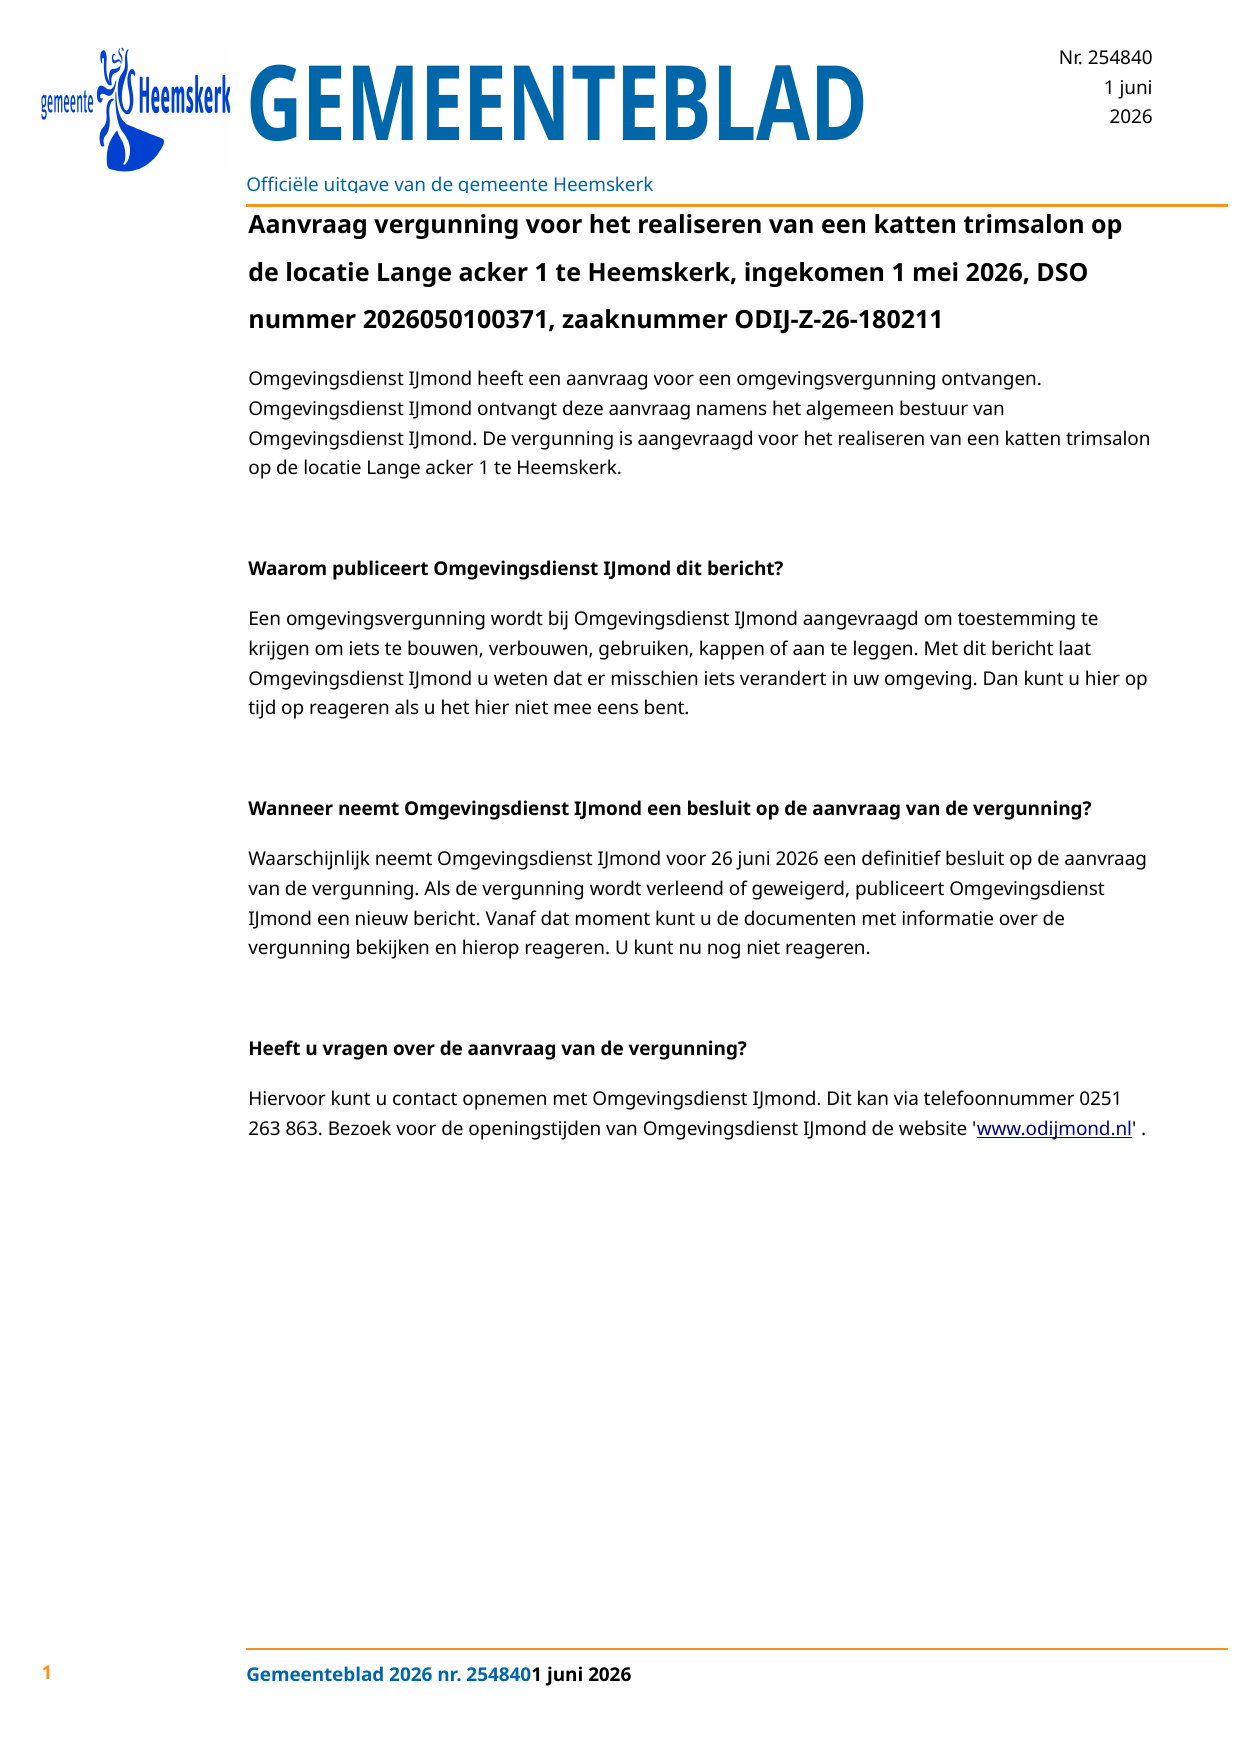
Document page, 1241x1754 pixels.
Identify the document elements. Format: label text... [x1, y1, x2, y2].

text Waarschijnlijk neemt Omgevingsdienst IJmond voor 26 juni 2026 een definitief besluit op de aanvraag van de vergunning. Als de vergunning wordt verleend of geweigerd, publiceert Omgevingsdienst IJmond een nieuw bericht. Vanaf dat moment kunt u de documenten met informatie over de vergunning bekijken en hierop reageren. U kunt nu nog niet reageren. [248, 846, 1152, 960]
picture [41, 47, 231, 172]
text Heeft u vragen over de aanvraag van de vergunning? [248, 1035, 1152, 1061]
text Een omgevingsvergunning wordt bij Omgevingsdienst IJmond aangevraagd om toestemming te krijgen om iets te bouwen, verbouwen, gebruiken, kappen of aan te leggen. Met dit bericht laat Omgevingsdienst IJmond u weten dat er misschien iets verandert in uw omgeving. Dan kunt u hier op tijd op reageren als u het hier niet mee eens bent. [248, 606, 1152, 720]
text Aanvraag vergunning voor het realiseren van een katten trimsalon op de locatie Lange acker 1 te Heemskerk, ingekomen 1 mei 2026, DSO nummer 2026050100371, zaaknummer ODIJ-Z-26-180211 [248, 207, 1152, 336]
text Wanneer neemt Omgevingsdienst IJmond een besluit op de aanvraag van de vergunning? [248, 795, 1152, 821]
text Omgevingsdienst IJmond heeft een aanvraag voor een omgevingsvergunning ontvangen. Omgevingsdienst IJmond ontvangt deze aanvraag namens het algemeen bestuur van Omgevingsdienst IJmond. De vergunning is aangevraagd voor het realiseren van een katten trimsalon op de locatie Lange acker 1 te Heemskerk. [248, 366, 1152, 480]
text Waarom publiceert Omgevingsdienst IJmond dit bericht? [248, 555, 1152, 581]
text Hiervoor kunt u contact opnemen met Omgevingsdienst IJmond. Dit kan via telefoonnummer 0251 263 863. Bezoek voor de openingstijden van Omgevingsdienst IJmond de website 'www.odijmond.nl' . [248, 1086, 1152, 1141]
